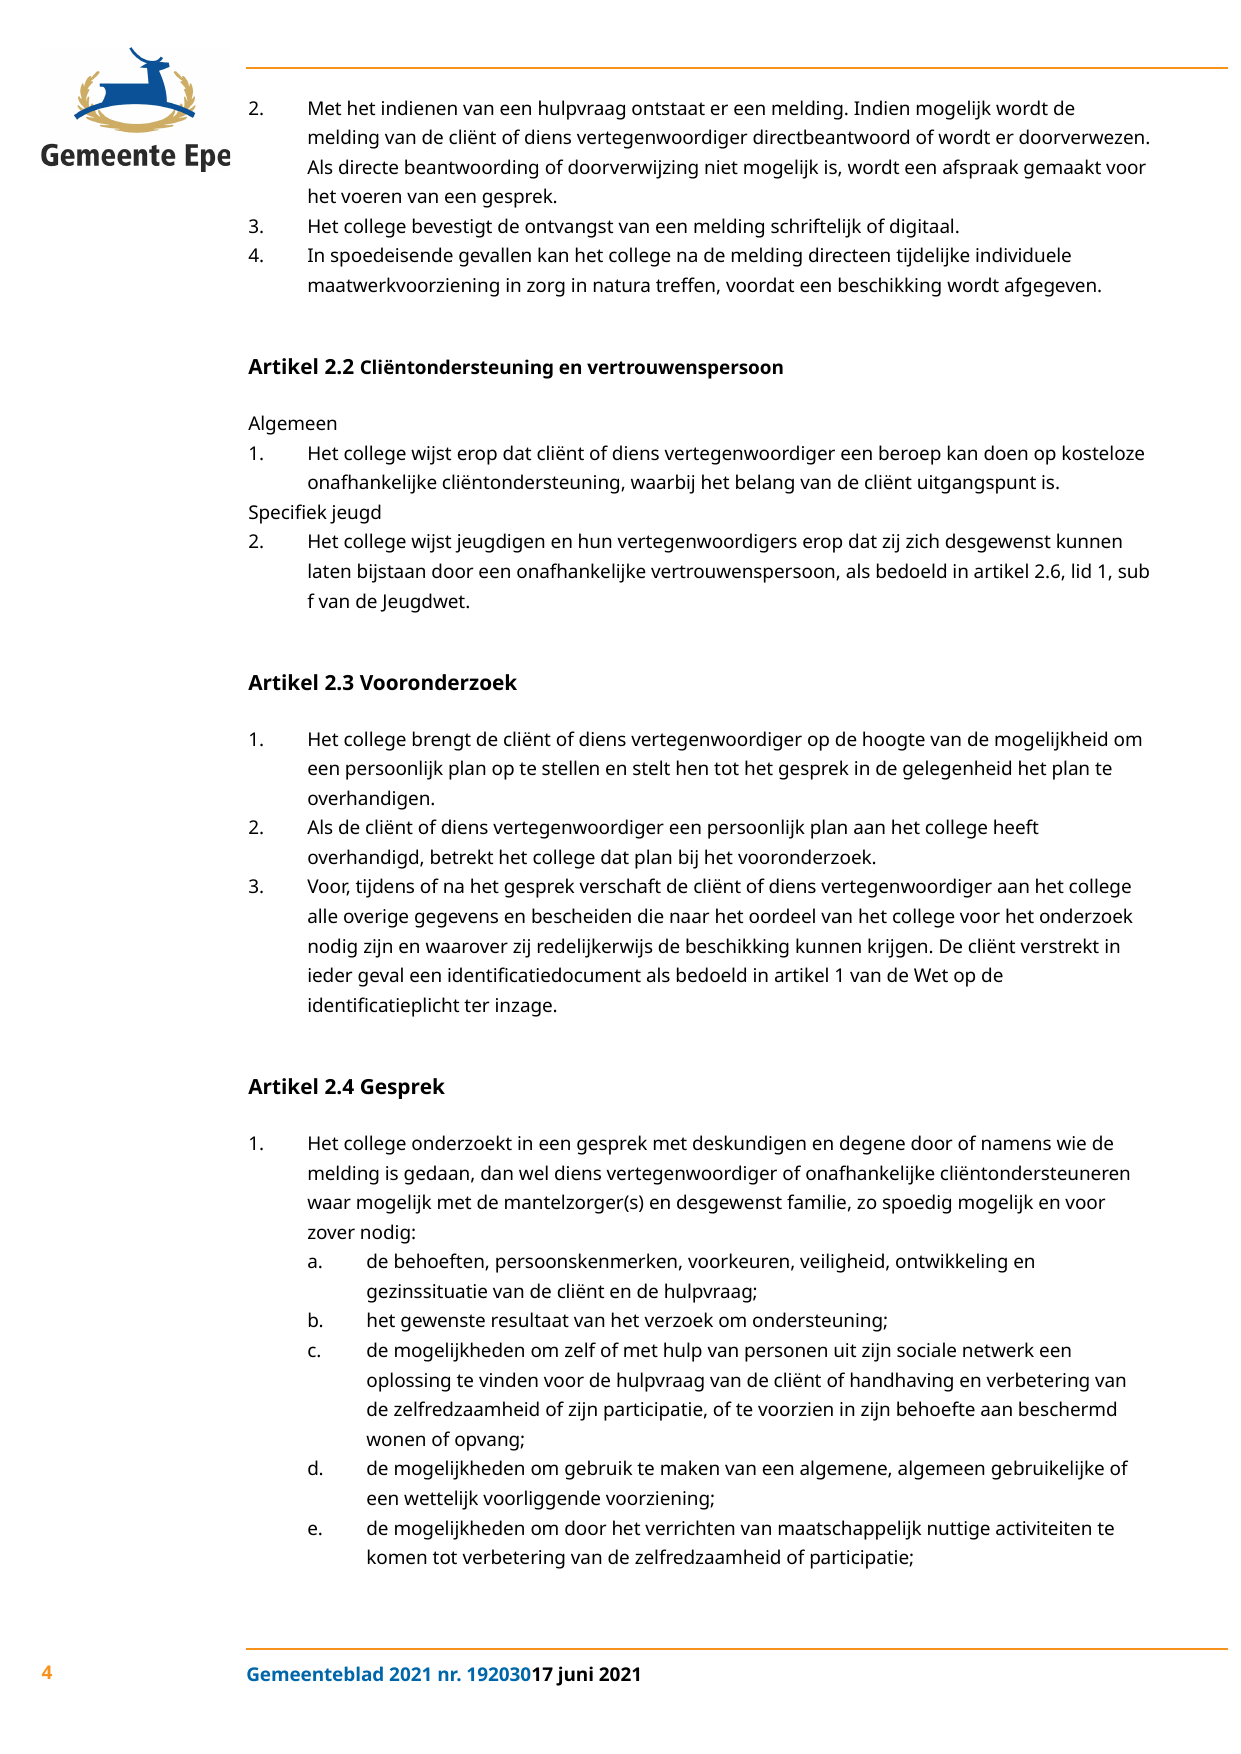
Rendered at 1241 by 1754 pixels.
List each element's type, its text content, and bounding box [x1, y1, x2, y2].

text Artikel 2.4 Gesprek [248, 1072, 1152, 1101]
text Specifiek jeugd [248, 499, 1152, 525]
text Artikel 2.2 Cliëntondersteuning en vertrouwenspersoon [248, 352, 1152, 381]
list Voor, tijdens of na het gesprek verschaft de cliënt of diens vertegenwoordiger aan het college alle overige gegevens en bescheiden die naar het oordeel van het college voor het onderzoek nodig zijn en waarover zij redelijkerwijs de beschikking kunnen krijgen. De cliënt verstrekt in ieder geval een identificatiedocument als bedoeld in artikel 1 van de Wet op de identificatieplicht ter inzage. [248, 874, 1152, 1018]
list Het college bevestigt de ontvangst van een melding schriftelijk of digitaal. [248, 213, 1152, 239]
list Als de cliënt of diens vertegenwoordiger een persoonlijk plan aan het college heeft overhandigd, betrekt het college dat plan bij het vooronderzoek. [248, 814, 1152, 870]
list de mogelijkheden om door het verrichten van maatschappelijk nuttige activiteiten te komen tot verbetering van de zelfredzaamheid of participatie; [307, 1515, 1152, 1570]
list In spoedeisende gevallen kan het college na de melding directeen tijdelijke individuele maatwerkvoorziening in zorg in natura treffen, voordat een beschikking wordt afgegeven. [248, 243, 1152, 298]
list het gewenste resultaat van het verzoek om ondersteuning; [307, 1308, 1152, 1333]
list Het college wijst jeugdigen en hun vertegenwoordigers erop dat zij zich desgewenst kunnen laten bijstaan door een onafhankelijke vertrouwenspersoon, als bedoeld in artikel 2.6, lid 1, sub f van de Jeugdwet. [248, 529, 1152, 613]
list de behoeften, persoonskenmerken, voorkeuren, veiligheid, ontwikkeling en gezinssituatie van de cliënt en de hulpvraag; [307, 1248, 1152, 1304]
text Artikel 2.3 Vooronderzoek [248, 668, 1152, 696]
list de mogelijkheden om gebruik te maken van een algemene, algemeen gebruikelijke of een wettelijk voorliggende voorziening; [307, 1456, 1152, 1511]
picture [41, 47, 231, 172]
list Het college wijst erop dat cliënt of diens vertegenwoordiger een beroep kan doen op kosteloze onafhankelijke cliëntondersteuning, waarbij het belang van de cliënt uitgangspunt is. [248, 440, 1152, 495]
list Het college brengt de cliënt of diens vertegenwoordiger op de hoogte van de mogelijkheid om een persoonlijk plan op te stellen en stelt hen tot het gesprek in de gelegenheid het plan te overhandigen. [248, 726, 1152, 811]
list de mogelijkheden om zelf of met hulp van personen uit zijn sociale netwerk een oplossing te vinden voor de hulpvraag van de cliënt of handhaving en verbetering van de zelfredzaamheid of zijn participatie, of te voorzien in zijn behoefte aan beschermd wonen of opvang; [307, 1337, 1152, 1452]
list Met het indienen van een hulpvraag ontstaat er een melding. Indien mogelijk wordt de melding van de cliënt of diens vertegenwoordiger directbeantwoord of wordt er doorverwezen. Als directe beantwoording of doorverwijzing niet mogelijk is, wordt een afspraak gemaakt voor het voeren van een gesprek. [248, 95, 1152, 209]
list Het college onderzoekt in een gesprek met deskundigen en degene door of namens wie de melding is gedaan, dan wel diens vertegenwoordiger of onafhankelijke cliëntondersteuneren waar mogelijk met de mantelzorger(s) en desgewenst familie, zo spoedig mogelijk en voor zover nodig: [248, 1130, 1152, 1244]
text Algemeen [248, 410, 1152, 436]
